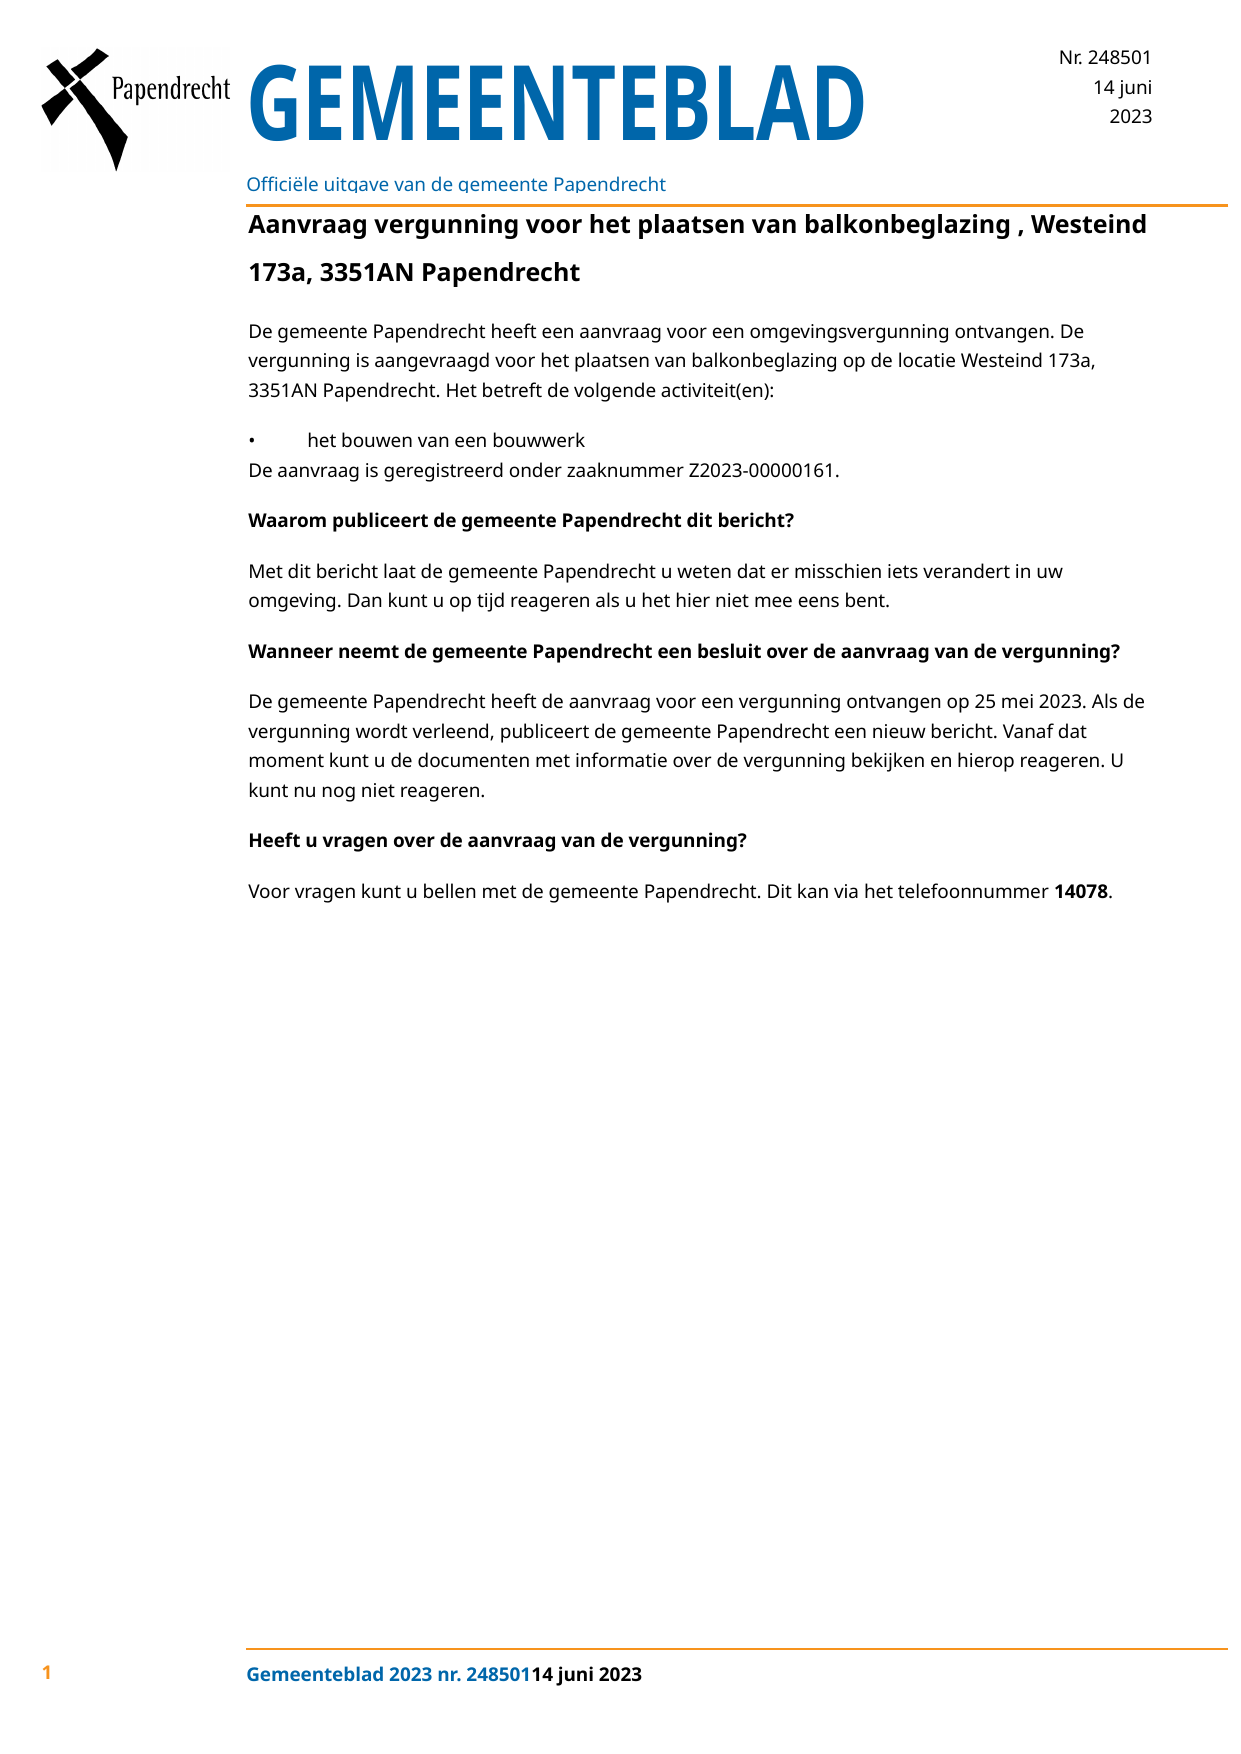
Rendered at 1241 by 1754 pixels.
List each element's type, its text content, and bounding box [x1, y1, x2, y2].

text De gemeente Papendrecht heeft een aanvraag voor een omgevingsvergunning ontvangen. De vergunning is aangevraagd voor het plaatsen van balkonbeglazing op de locatie Westeind 173a, 3351AN Papendrecht. Het betreft de volgende activiteit(en): [248, 318, 1152, 403]
text De aanvraag is geregistreerd onder zaaknummer Z2023-00000161. [248, 457, 1152, 483]
text Aanvraag vergunning voor het plaatsen van balkonbeglazing , Westeind 173a, 3351AN Papendrecht [248, 207, 1152, 288]
text Wanneer neemt de gemeente Papendrecht een besluit over de aanvraag van de vergunning? [248, 638, 1152, 664]
picture [41, 47, 231, 172]
list het bouwen van een bouwwerk [248, 427, 1152, 453]
text Voor vragen kunt u bellen met de gemeente Papendrecht. Dit kan via het telefoonnummer 14078. [248, 878, 1152, 904]
text De gemeente Papendrecht heeft de aanvraag voor een vergunning ontvangen op 25 mei 2023. Als de vergunning wordt verleend, publiceert de gemeente Papendrecht een nieuw bericht. Vanaf dat moment kunt u de documenten met informatie over de vergunning bekijken en hierop reageren. U kunt nu nog niet reageren. [248, 688, 1152, 803]
text Met dit bericht laat de gemeente Papendrecht u weten dat er misschien iets verandert in uw omgeving. Dan kunt u op tijd reageren als u het hier niet mee eens bent. [248, 558, 1152, 613]
text Waarom publiceert de gemeente Papendrecht dit bericht? [248, 507, 1152, 533]
text Heeft u vragen over de aanvraag van de vergunning? [248, 827, 1152, 853]
